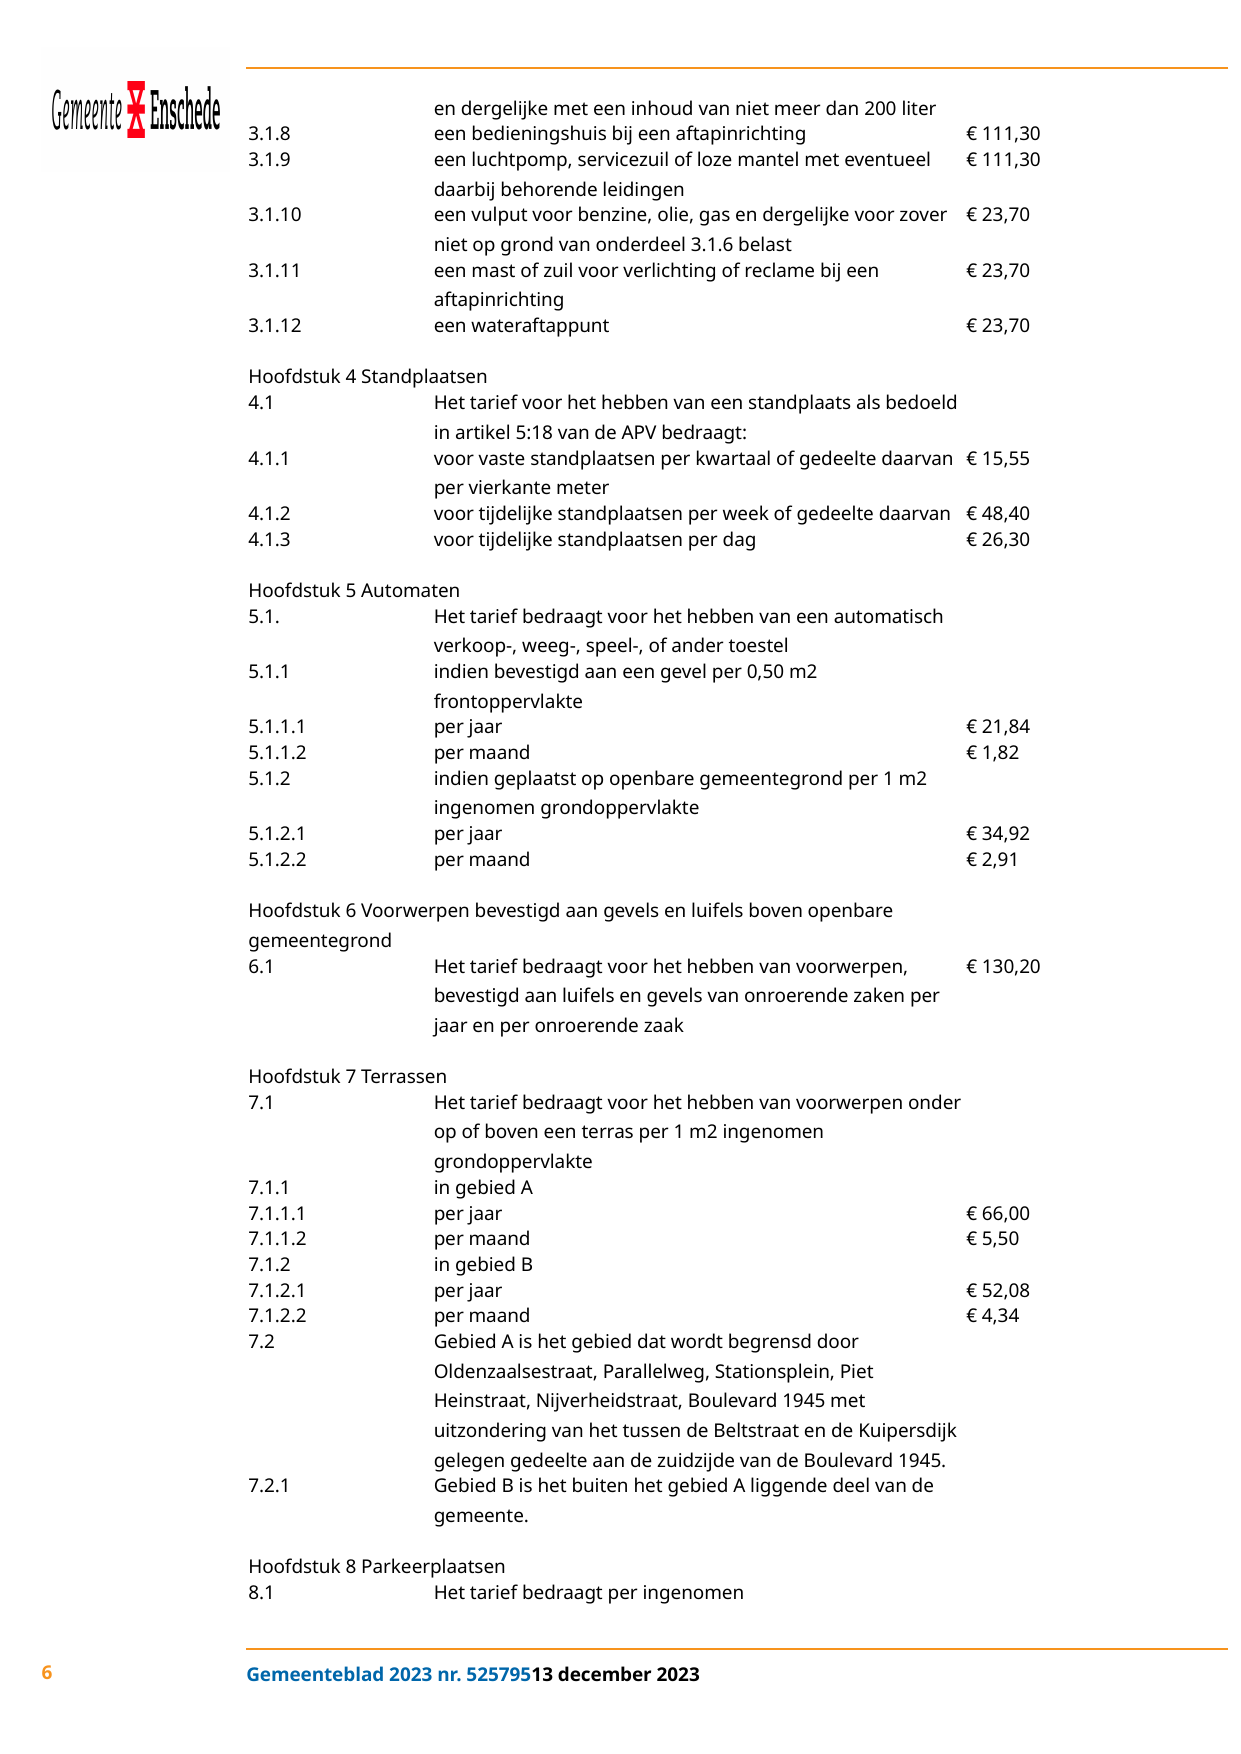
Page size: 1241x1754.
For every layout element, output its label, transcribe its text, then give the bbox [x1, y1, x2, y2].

table_cell 5.1.1 [248, 658, 433, 713]
table_cell [966, 1038, 1152, 1063]
table_cell [966, 1579, 1152, 1605]
table_cell € 111,30 [966, 121, 1152, 146]
table_cell per jaar [434, 714, 966, 739]
table_cell een luchtpomp, servicezuil of loze mantel met eventueel daarbij behorende leidingen [434, 146, 966, 202]
table_cell [966, 1329, 1152, 1472]
table_cell [966, 1473, 1152, 1528]
table_cell indien geplaatst op openbare gemeentegrond per 1 m2 ingenomen grondoppervlakte [434, 765, 966, 820]
table_cell voor tijdelijke standplaatsen per week of gedeelte daarvan [434, 500, 966, 526]
table_cell een wateraftappunt [434, 312, 966, 338]
table_cell 7.1.1 [248, 1174, 433, 1200]
table_cell [966, 765, 1152, 820]
table_cell indien bevestigd aan een gevel per 0,50 m2 frontoppervlakte [434, 658, 966, 713]
table_cell Het tarief bedraagt voor het hebben van een automatisch verkoop-, weeg-, speel-, of ander toestel [434, 603, 966, 658]
table_cell € 21,84 [966, 714, 1152, 739]
table_cell 5.1.1.2 [248, 739, 433, 765]
table_cell 3.1.8 [248, 121, 433, 146]
table_cell een mast of zuil voor verlichting of reclame bij een aftapinrichting [434, 257, 966, 312]
table_cell 8.1 [248, 1579, 433, 1605]
table_cell 5.1. [248, 603, 433, 658]
table_cell € 34,92 [966, 820, 1152, 846]
table_cell [434, 1528, 966, 1553]
table_cell [966, 603, 1152, 658]
table_cell [248, 95, 433, 121]
table_cell Het tarief bedraagt voor het hebben van voorwerpen, bevestigd aan luifels en gevels van onroerende zaken per jaar en per onroerende zaak [434, 953, 966, 1038]
table_cell [966, 1554, 1152, 1579]
table_cell € 52,08 [966, 1277, 1152, 1303]
table_cell [966, 338, 1152, 364]
table_cell € 23,70 [966, 257, 1152, 312]
table_cell [248, 1038, 433, 1063]
table_cell 5.1.2 [248, 765, 433, 820]
table_cell [966, 872, 1152, 897]
table_cell 3.1.10 [248, 202, 433, 257]
table_cell 7.2 [248, 1329, 433, 1472]
table_cell 3.1.11 [248, 257, 433, 312]
table_cell Het tarief bedraagt per ingenomen [434, 1579, 966, 1605]
table_cell per maand [434, 1303, 966, 1328]
table_cell per jaar [434, 1200, 966, 1226]
table_cell € 2,91 [966, 846, 1152, 872]
table_cell per jaar [434, 820, 966, 846]
table_cell in gebied A [434, 1174, 966, 1200]
table_cell 7.1.2.1 [248, 1277, 433, 1303]
table_cell € 15,55 [966, 445, 1152, 500]
table_cell 7.2.1 [248, 1473, 433, 1528]
table_cell [248, 872, 433, 897]
table_cell Gebied A is het gebied dat wordt begrensd door Oldenzaalsestraat, Parallelweg, Stationsplein, Piet Heinstraat, Nijverheidstraat, Boulevard 1945 met uitzondering van het tussen de Beltstraat en de Kuipersdijk gelegen gedeelte aan de zuidzijde van de Boulevard 1945. [434, 1329, 966, 1472]
table_cell in gebied B [434, 1251, 966, 1277]
table_cell [966, 1064, 1152, 1089]
table_cell 4.1.2 [248, 500, 433, 526]
table_cell [966, 551, 1152, 577]
table_cell 4.1.1 [248, 445, 433, 500]
table_cell € 4,34 [966, 1303, 1152, 1328]
table_cell Het tarief voor het hebben van een standplaats als bedoeld in artikel 5:18 van de APV bedraagt: [434, 389, 966, 445]
table_cell [434, 1038, 966, 1063]
table_cell 5.1.2.1 [248, 820, 433, 846]
table_cell voor vaste standplaatsen per kwartaal of gedeelte daarvan per vierkante meter [434, 445, 966, 500]
table_cell Hoofdstuk 5 Automaten [248, 577, 966, 603]
table_cell 7.1 [248, 1089, 433, 1174]
table_cell [966, 1174, 1152, 1200]
table_cell 5.1.1.1 [248, 714, 433, 739]
table_cell € 1,82 [966, 739, 1152, 765]
table_cell [248, 1528, 433, 1553]
table_cell per maand [434, 846, 966, 872]
table_cell per maand [434, 1226, 966, 1251]
table_cell 7.1.1.2 [248, 1226, 433, 1251]
table_cell Gebied B is het buiten het gebied A liggende deel van de gemeente. [434, 1473, 966, 1528]
table_cell [434, 338, 966, 364]
table_cell [248, 338, 433, 364]
table_cell € 23,70 [966, 312, 1152, 338]
table_cell € 23,70 [966, 202, 1152, 257]
table_cell [966, 898, 1152, 953]
table_cell [966, 1251, 1152, 1277]
table_cell Het tarief bedraagt voor het hebben van voorwerpen onder op of boven een terras per 1 m2 ingenomen grondoppervlakte [434, 1089, 966, 1174]
table_cell [966, 658, 1152, 713]
table_cell [434, 872, 966, 897]
table_cell 3.1.12 [248, 312, 433, 338]
table_cell voor tijdelijke standplaatsen per dag [434, 526, 966, 551]
table_cell en dergelijke met een inhoud van niet meer dan 200 liter [434, 95, 966, 121]
table_cell 4.1 [248, 389, 433, 445]
table_cell een vulput voor benzine, olie, gas en dergelijke voor zover niet op grond van onderdeel 3.1.6 belast [434, 202, 966, 257]
table_cell [966, 95, 1152, 121]
table_cell [966, 1089, 1152, 1174]
table_cell 7.1.2 [248, 1251, 433, 1277]
table_cell per maand [434, 739, 966, 765]
table_cell Hoofdstuk 7 Terrassen [248, 1064, 966, 1089]
table_cell 5.1.2.2 [248, 846, 433, 872]
table_cell € 111,30 [966, 146, 1152, 202]
table_cell 4.1.3 [248, 526, 433, 551]
table_cell [434, 551, 966, 577]
table_cell per jaar [434, 1277, 966, 1303]
table_cell Hoofdstuk 6 Voorwerpen bevestigd aan gevels en luifels boven openbare gemeentegrond [248, 898, 966, 953]
table_cell € 48,40 [966, 500, 1152, 526]
table_cell [966, 577, 1152, 603]
table_cell € 5,50 [966, 1226, 1152, 1251]
picture [41, 47, 231, 172]
table_cell € 66,00 [966, 1200, 1152, 1226]
table_cell Hoofdstuk 4 Standplaatsen [248, 364, 966, 389]
table_cell [966, 389, 1152, 445]
table_cell een bedieningshuis bij een aftapinrichting [434, 121, 966, 146]
table_cell [966, 364, 1152, 389]
table_cell 7.1.1.1 [248, 1200, 433, 1226]
table_cell € 26,30 [966, 526, 1152, 551]
table_cell 6.1 [248, 953, 433, 1038]
table_cell [248, 551, 433, 577]
table_cell [966, 1528, 1152, 1553]
table_cell 3.1.9 [248, 146, 433, 202]
table_cell 7.1.2.2 [248, 1303, 433, 1328]
table_cell Hoofdstuk 8 Parkeerplaatsen [248, 1554, 966, 1579]
table_cell € 130,20 [966, 953, 1152, 1038]
